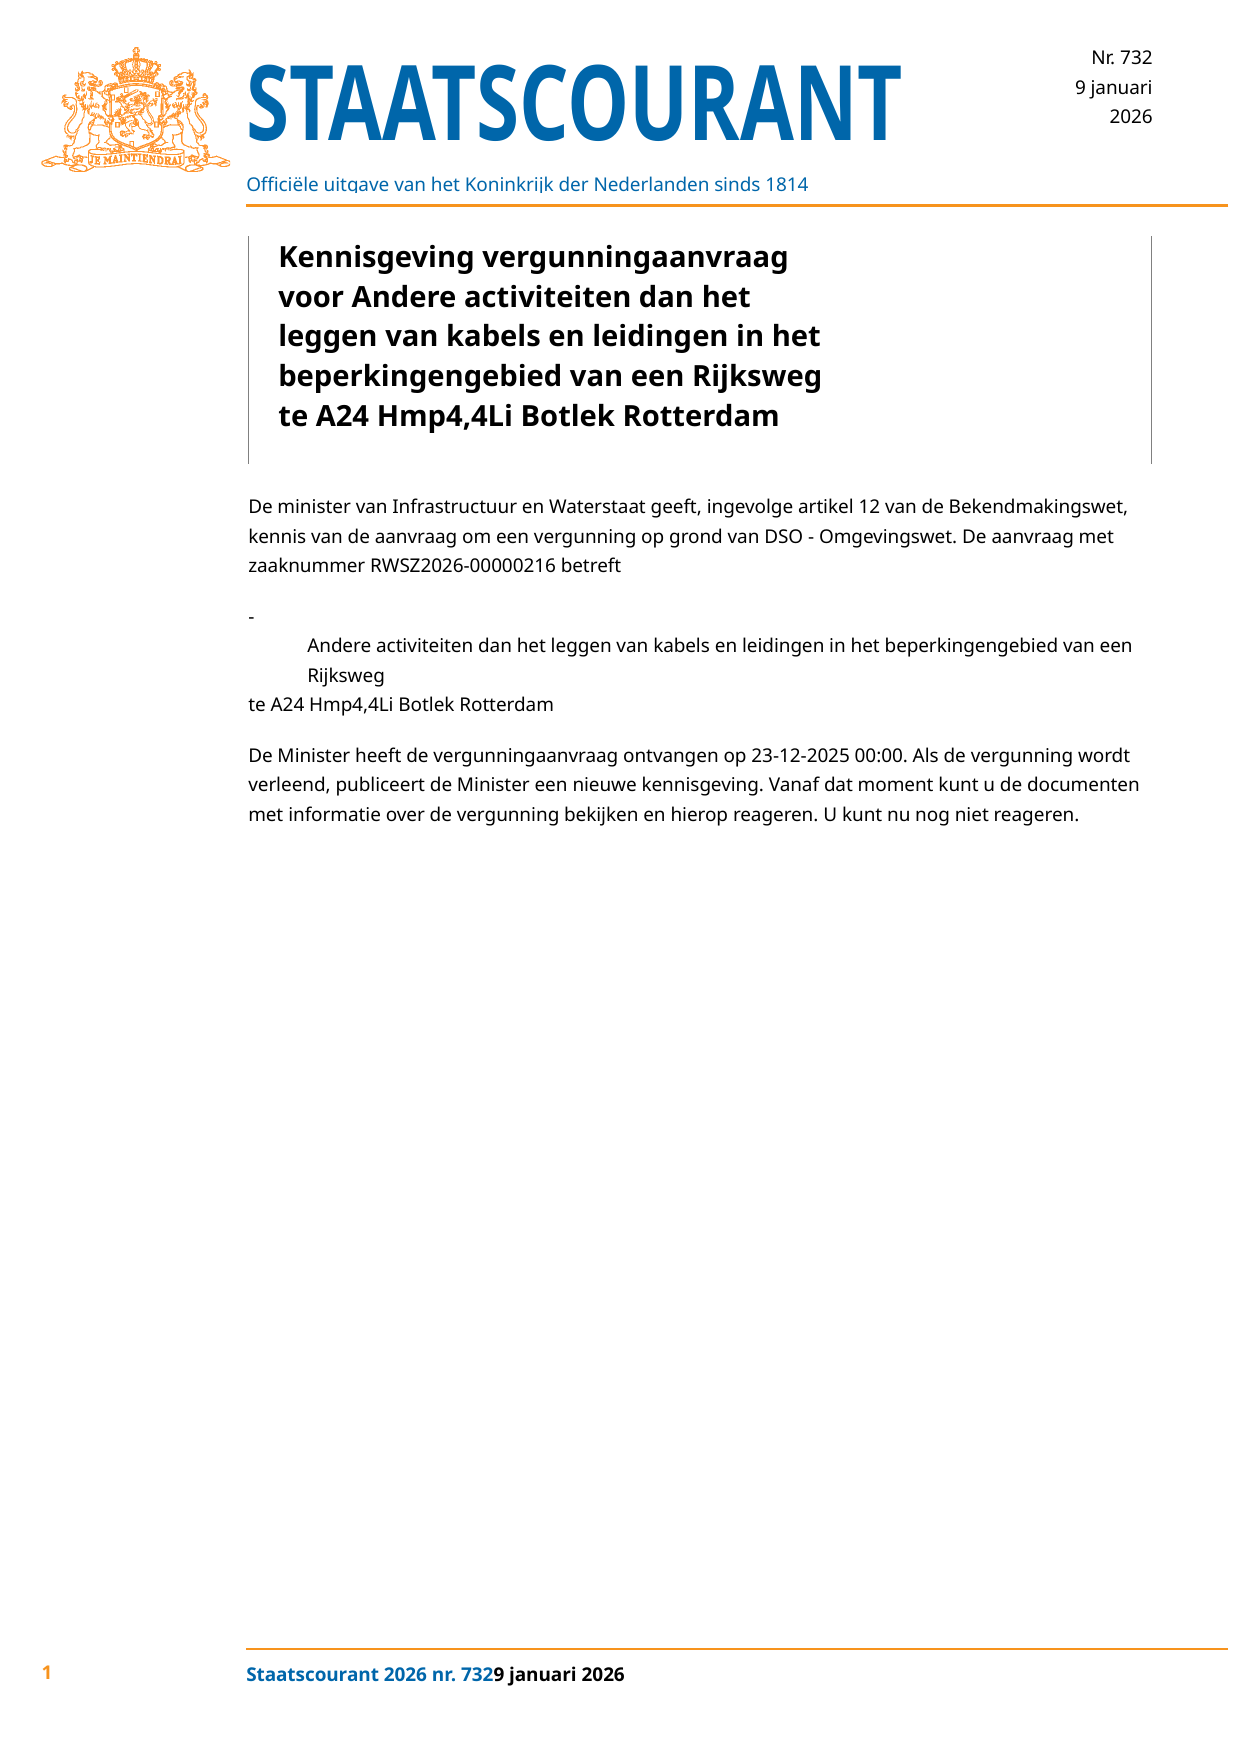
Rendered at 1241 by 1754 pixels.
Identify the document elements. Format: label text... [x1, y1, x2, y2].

text te A24 Hmp4,4Li Botlek Rotterdam [248, 692, 1152, 717]
picture [41, 47, 231, 172]
text De minister van Infrastructuur en Waterstaat geeft, ingevolge artikel 12 van de Bekendmakingswet, kennis van de aanvraag om een vergunning op grond van DSO - Omgevingswet. De aanvraag met zaaknummer RWSZ2026-00000216 betreft [248, 493, 1152, 578]
list Andere activiteiten dan het leggen van kabels en leidingen in het beperkingengebied van een Rijksweg [248, 632, 1152, 688]
table_header [850, 236, 912, 413]
table_header [1090, 236, 1151, 413]
table_header [850, 414, 1151, 464]
table_header Kennisgeving vergunningaanvraag voor Andere activiteiten dan het leggen van kabels en leidingen in het beperkingengebied van een Rijksweg te A24 Hmp4,4Li Botlek Rotterdam [249, 236, 850, 464]
picture [912, 236, 1090, 414]
text De Minister heeft de vergunningaanvraag ontvangen op 23-12-2025 00:00. Als de vergunning wordt verleend, publiceert de Minister een nieuwe kennisgeving. Vanaf dat moment kunt u de documenten met informatie over de vergunning bekijken en hierop reageren. U kunt nu nog niet reageren. [248, 742, 1152, 827]
